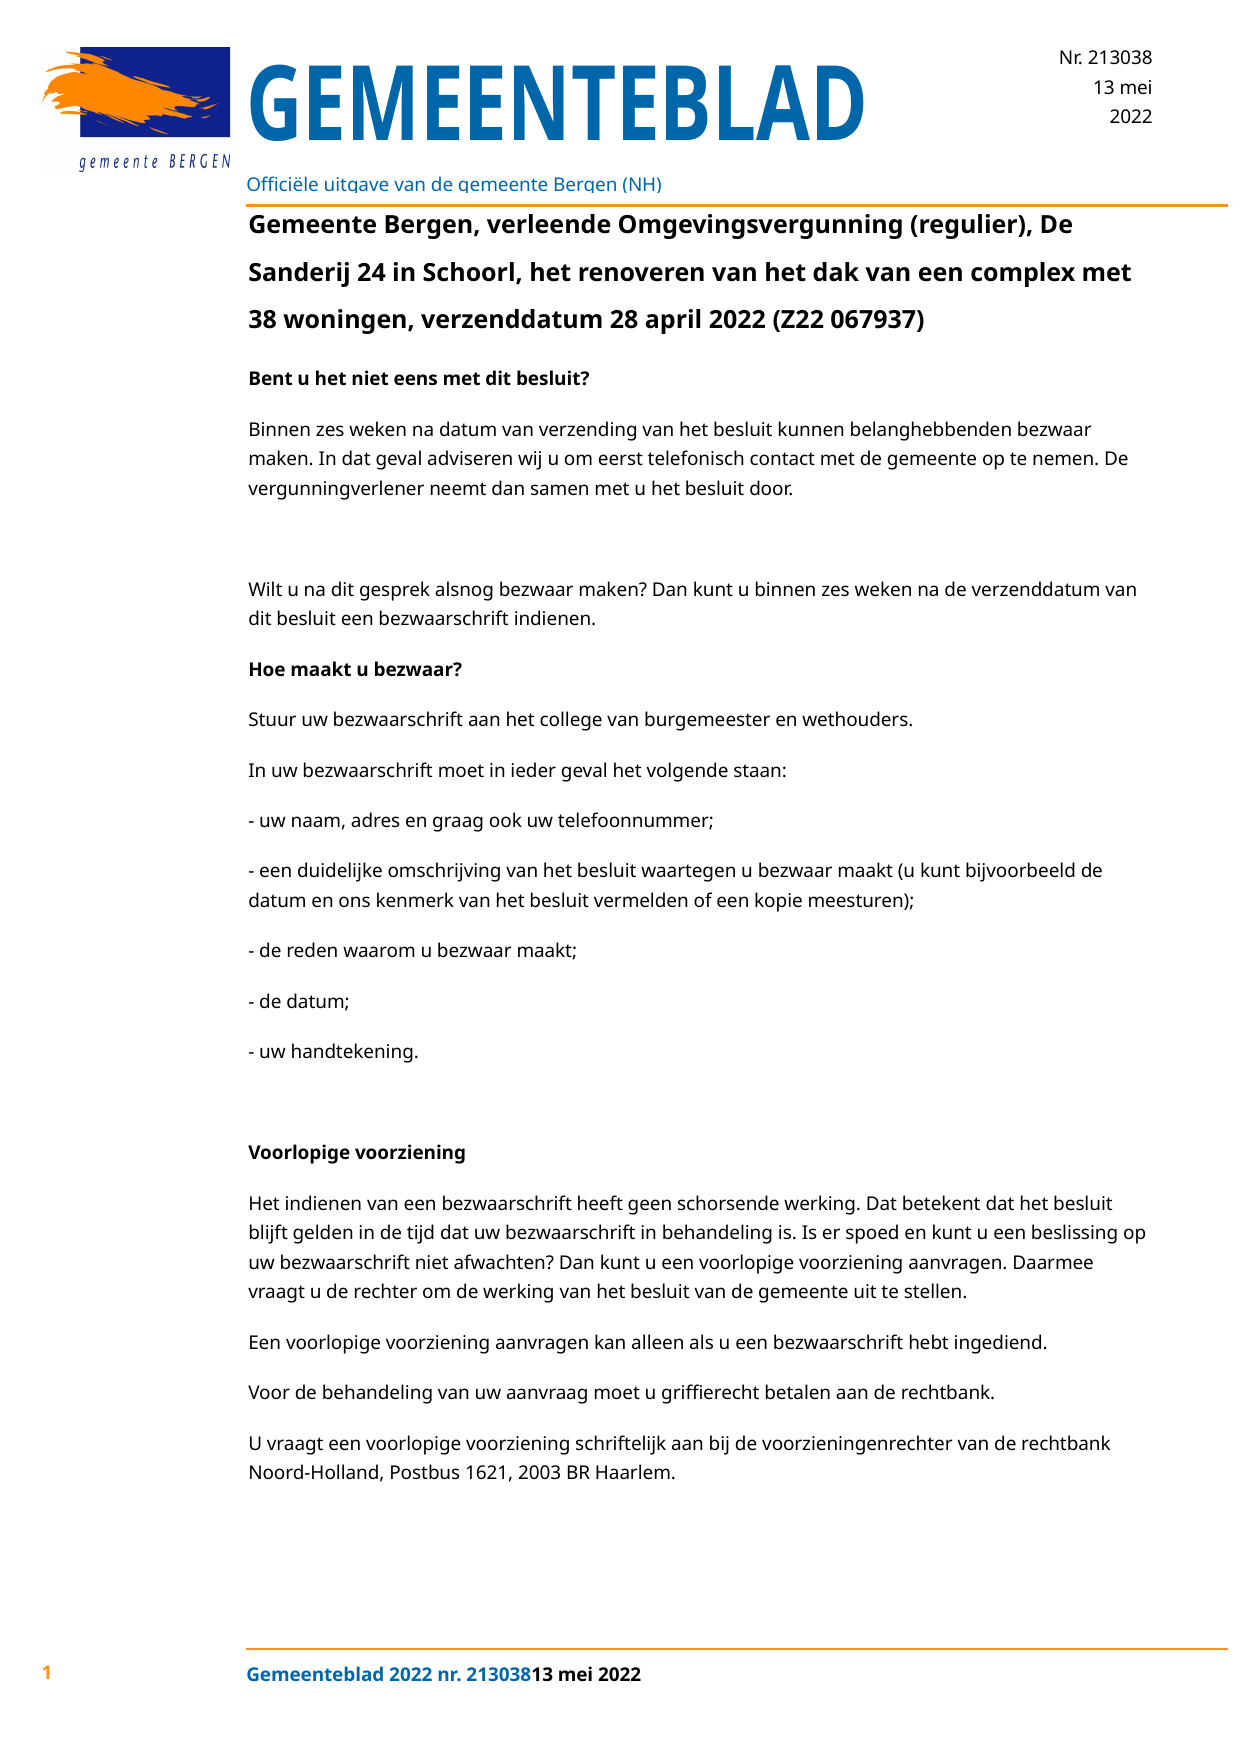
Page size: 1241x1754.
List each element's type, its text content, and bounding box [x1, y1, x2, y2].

text Het indienen van een bezwaarschrift heeft geen schorsende werking. Dat betekent dat het besluit blijft gelden in de tijd dat uw bezwaarschrift in behandeling is. Is er spoed en kunt u een beslissing op uw bezwaarschrift niet afwachten? Dan kunt u een voorlopige voorziening aanvragen. Daarmee vraagt u de rechter om de werking van het besluit van de gemeente uit te stellen. [248, 1190, 1152, 1304]
picture [41, 47, 231, 172]
text Voor de behandeling van uw aanvraag moet u griffierecht betalen aan de rechtbank. [248, 1379, 1152, 1405]
text - de reden waarom u bezwaar maakt; [248, 938, 1152, 963]
text - uw naam, adres en graag ook uw telefoonnummer; [248, 807, 1152, 833]
text U vraagt een voorlopige voorziening schriftelijk aan bij de voorzieningenrechter van de rechtbank Noord-Holland, Postbus 1621, 2003 BR Haarlem. [248, 1430, 1152, 1485]
text - uw handtekening. [248, 1038, 1152, 1064]
text Binnen zes weken na datum van verzending van het besluit kunnen belanghebbenden bezwaar maken. In dat geval adviseren wij u om eerst telefonisch contact met de gemeente op te nemen. De vergunningverlener neemt dan samen met u het besluit door. [248, 416, 1152, 501]
text Bent u het niet eens met dit besluit? [248, 366, 1152, 391]
text In uw bezwaarschrift moet in ieder geval het volgende staan: [248, 757, 1152, 782]
text Voorlopige voorziening [248, 1139, 1152, 1165]
text Hoe maakt u bezwaar? [248, 656, 1152, 682]
text Gemeente Bergen, verleende Omgevingsvergunning (regulier), De Sanderij 24 in Schoorl, het renoveren van het dak van een complex met 38 woningen, verzenddatum 28 april 2022 (Z22 067937) [248, 207, 1152, 336]
text Wilt u na dit gesprek alsnog bezwaar maken? Dan kunt u binnen zes weken na de verzenddatum van dit besluit een bezwaarschrift indienen. [248, 576, 1152, 631]
text Stuur uw bezwaarschrift aan het college van burgemeester en wethouders. [248, 706, 1152, 732]
text - de datum; [248, 988, 1152, 1014]
text Een voorlopige voorziening aanvragen kan alleen als u een bezwaarschrift hebt ingediend. [248, 1329, 1152, 1354]
text - een duidelijke omschrijving van het besluit waartegen u bezwaar maakt (u kunt bijvoorbeeld de datum en ons kenmerk van het besluit vermelden of een kopie meesturen); [248, 858, 1152, 913]
